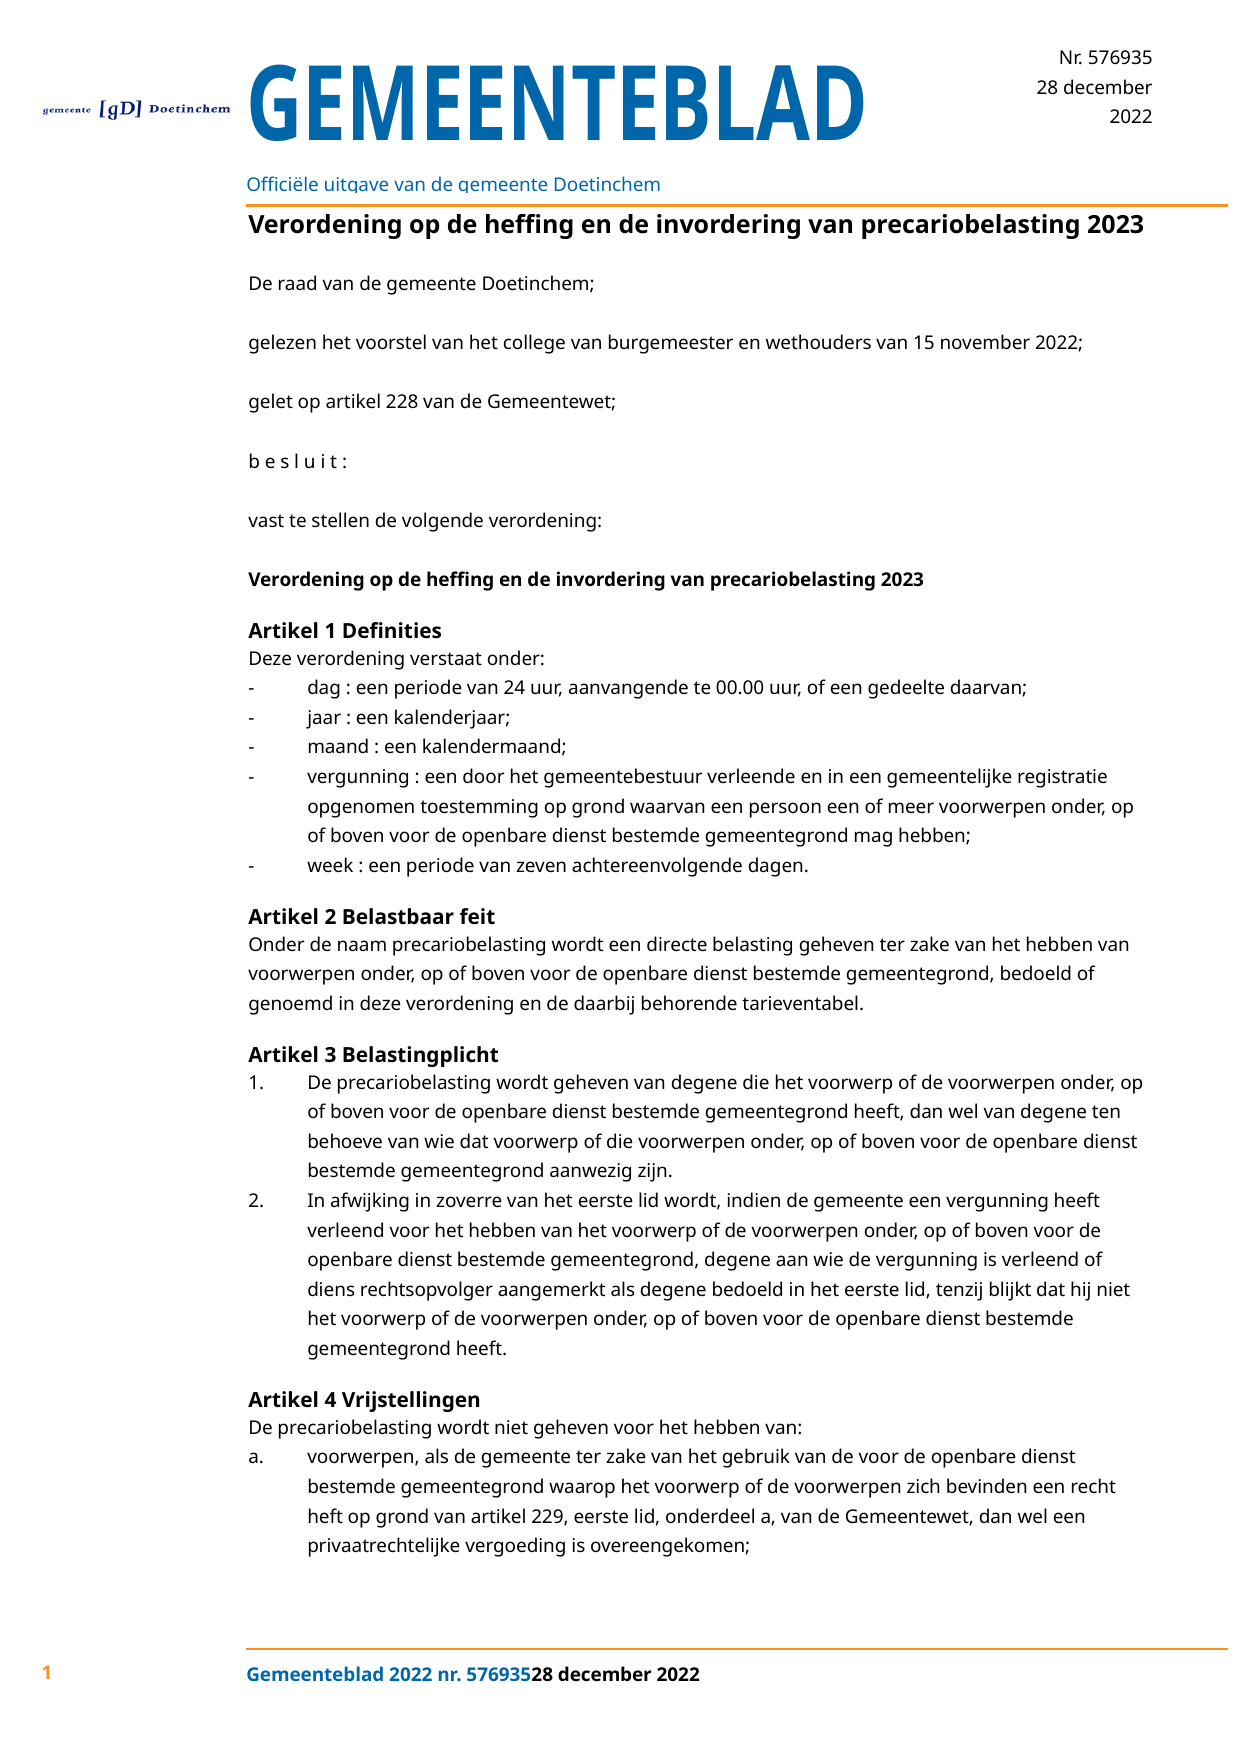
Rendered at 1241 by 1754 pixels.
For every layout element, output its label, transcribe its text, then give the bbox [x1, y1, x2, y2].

text Verordening op de heffing en de invordering van precariobelasting 2023 [248, 207, 1152, 241]
list jaar : een kalenderjaar; [248, 704, 1152, 730]
list vergunning : een door het gemeentebestuur verleende en in een gemeentelijke registratie opgenomen toestemming op grond waarvan een persoon een of meer voorwerpen onder, op of boven voor de openbare dienst bestemde gemeentegrond mag hebben; [248, 763, 1152, 848]
text Artikel 4 Vrijstellingen [248, 1386, 1152, 1414]
text gelet op artikel 228 van de Gemeentewet; [248, 389, 1152, 414]
list De precariobelasting wordt geheven van degene die het voorwerp of de voorwerpen onder, op of boven voor de openbare dienst bestemde gemeentegrond heeft, dan wel van degene ten behoeve van wie dat voorwerp of die voorwerpen onder, op of boven voor de openbare dienst bestemde gemeentegrond aanwezig zijn. [248, 1069, 1152, 1183]
text Artikel 1 Definities [248, 617, 1152, 645]
text Deze verordening verstaat onder: [248, 645, 1152, 671]
text De raad van de gemeente Doetinchem; [248, 270, 1152, 296]
text gelezen het voorstel van het college van burgemeester en wethouders van 15 november 2022; [248, 329, 1152, 355]
text Artikel 3 Belastingplicht [248, 1041, 1152, 1069]
text Verordening op de heffing en de invordering van precariobelasting 2023 [248, 566, 1152, 592]
text vast te stellen de volgende verordening: [248, 507, 1152, 533]
list maand : een kalendermaand; [248, 734, 1152, 759]
list dag : een periode van 24 uur, aanvangende te 00.00 uur, of een gedeelte daarvan; [248, 674, 1152, 700]
text De precariobelasting wordt niet geheven voor het hebben van: [248, 1414, 1152, 1440]
list voorwerpen, als de gemeente ter zake van het gebruik van de voor de openbare dienst bestemde gemeentegrond waarop het voorwerp of de voorwerpen zich bevinden een recht heft op grond van artikel 229, eerste lid, onderdeel a, van de Gemeentewet, dan wel een privaatrechtelijke vergoeding is overeengekomen; [248, 1444, 1152, 1558]
list In afwijking in zoverre van het eerste lid wordt, indien de gemeente een vergunning heeft verleend voor het hebben van het voorwerp of de voorwerpen onder, op of boven voor de openbare dienst bestemde gemeentegrond, degene aan wie de vergunning is verleend of diens rechtsopvolger aangemerkt als degene bedoeld in het eerste lid, tenzij blijkt dat hij niet het voorwerp of de voorwerpen onder, op of boven voor de openbare dienst bestemde gemeentegrond heeft. [248, 1187, 1152, 1361]
text Artikel 2 Belastbaar feit [248, 902, 1152, 931]
list week : een periode van zeven achtereenvolgende dagen. [248, 852, 1152, 878]
text b e s l u i t : [248, 448, 1152, 473]
picture [41, 47, 231, 172]
text Onder de naam precariobelasting wordt een directe belasting geheven ter zake van het hebben van voorwerpen onder, op of boven voor de openbare dienst bestemde gemeentegrond, bedoeld of genoemd in deze verordening en de daarbij behorende tarieventabel. [248, 931, 1152, 1016]
